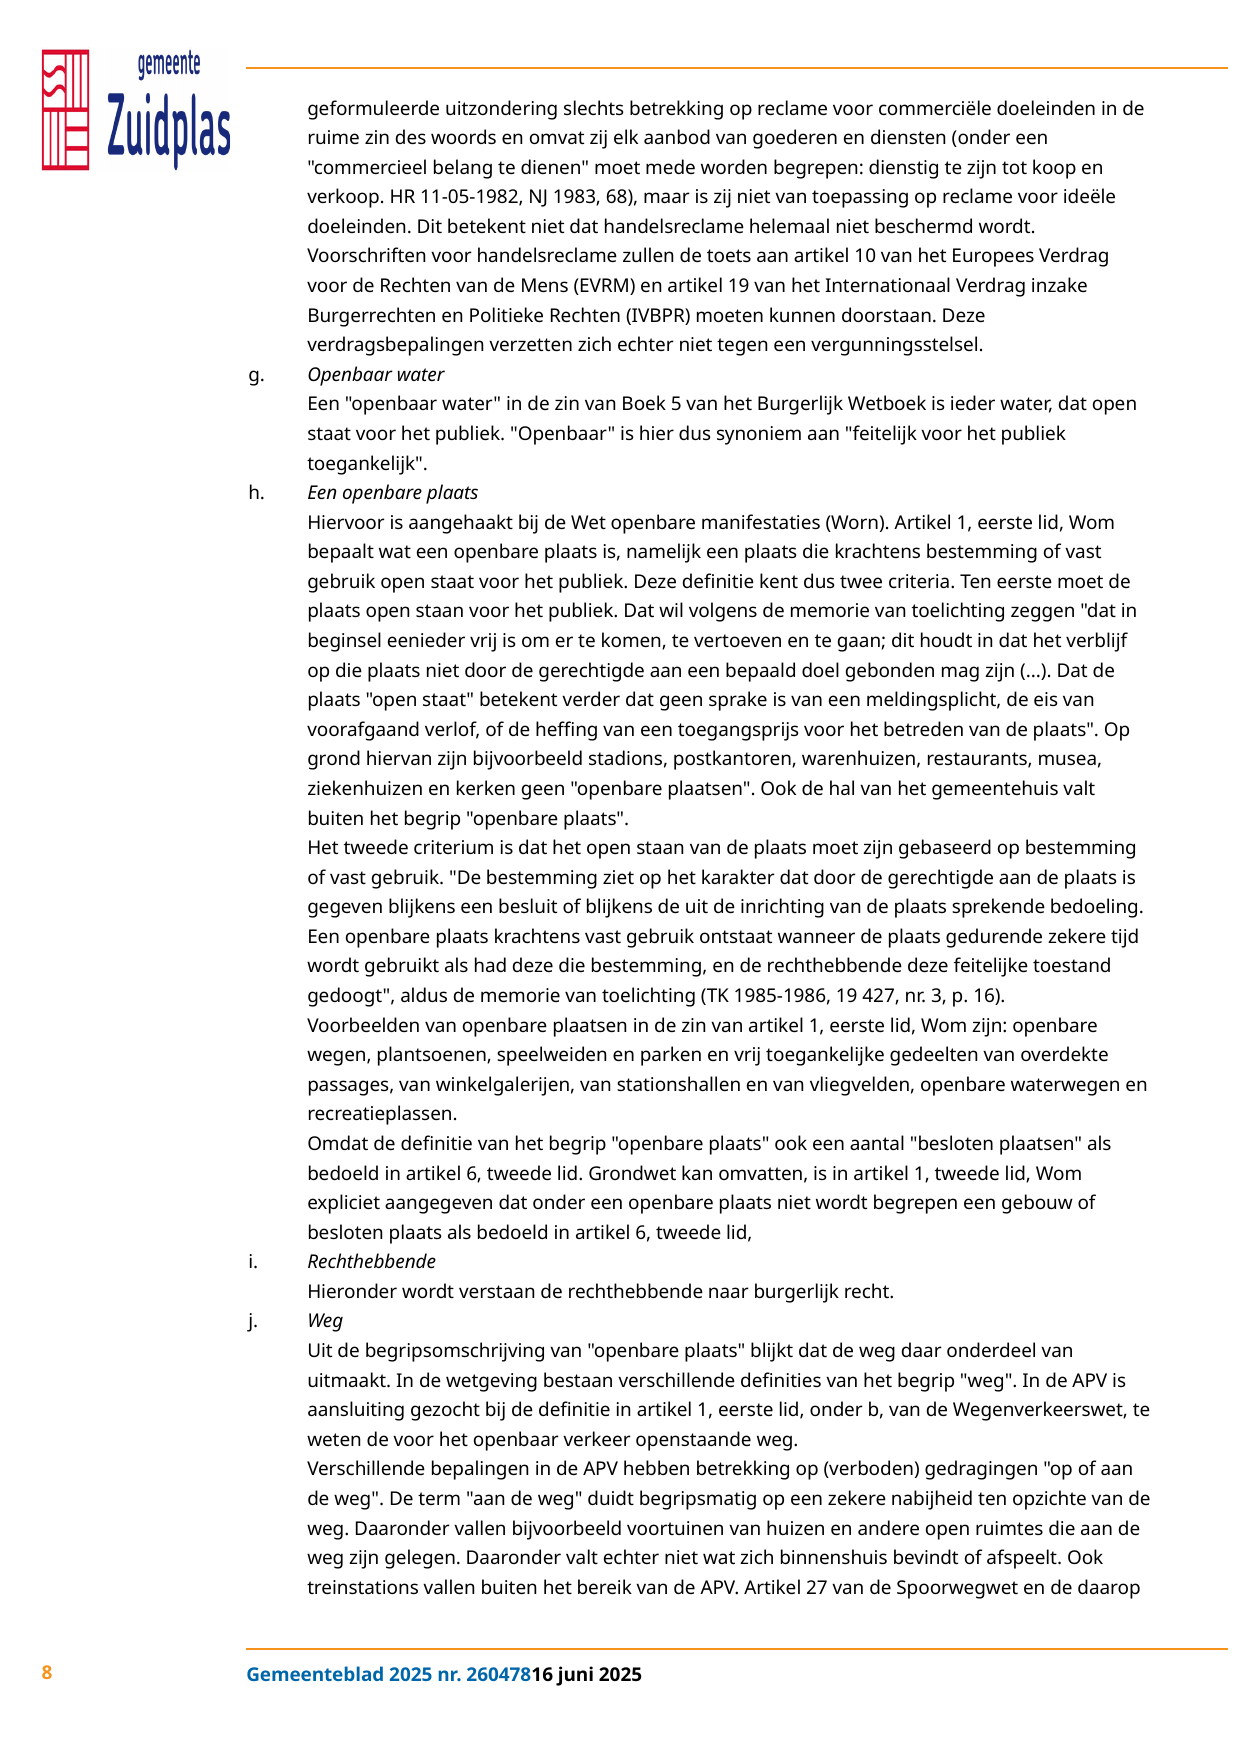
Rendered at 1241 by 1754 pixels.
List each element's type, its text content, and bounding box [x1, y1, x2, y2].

list Verschillende bepalingen in de APV hebben betrekking op (verboden) gedragingen "op of aan de weg". De term "aan de weg" duidt begripsmatig op een zekere nabijheid ten opzichte van de weg. Daaronder vallen bijvoorbeeld voortuinen van huizen en andere open ruimtes die aan de weg zijn gelegen. Daaronder valt echter niet wat zich binnenshuis bevindt of afspeelt. Ook treinstations vallen buiten het bereik van de APV. Artikel 27 van de Spoorwegwet en de daarop [248, 1456, 1152, 1600]
list Hieronder wordt verstaan de rechthebbende naar burgerlijk recht. [248, 1278, 1152, 1304]
list Uit de begripsomschrijving van "openbare plaats" blijkt dat de weg daar onderdeel van uitmaakt. In de wetgeving bestaan verschillende definities van het begrip "weg". In de APV is aansluiting gezocht bij de definitie in artikel 1, eerste lid, onder b, van de Wegenverkeerswet, te weten de voor het openbaar verkeer openstaande weg. [248, 1337, 1152, 1452]
list Weg [248, 1308, 1152, 1333]
list Het tweede criterium is dat het open staan van de plaats moet zijn gebaseerd op bestemming of vast gebruik. "De bestemming ziet op het karakter dat door de gerechtigde aan de plaats is gegeven blijkens een besluit of blijkens de uit de inrichting van de plaats sprekende bedoeling. Een openbare plaats krachtens vast gebruik ontstaat wanneer de plaats gedurende zekere tijd wordt gebruikt als had deze die bestemming, en de rechthebbende deze feitelijke toestand gedoogt", aldus de memorie van toelichting (TK 1985-1986, 19 427, nr. 3, p. 16). [248, 834, 1152, 1008]
list Omdat de definitie van het begrip "openbare plaats" ook een aantal "besloten plaatsen" als bedoeld in artikel 6, tweede lid. Grondwet kan omvatten, is in artikel 1, tweede lid, Wom expliciet aangegeven dat onder een openbare plaats niet wordt begrepen een gebouw of besloten plaats als bedoeld in artikel 6, tweede lid, [248, 1130, 1152, 1245]
list Een "openbaar water" in de zin van Boek 5 van het Burgerlijk Wetboek is ieder water, dat open staat voor het publiek. "Openbaar" is hier dus synoniem aan "feitelijk voor het publiek toegankelijk". [248, 391, 1152, 476]
list Openbaar water [248, 361, 1152, 387]
list Voorbeelden van openbare plaatsen in de zin van artikel 1, eerste lid, Wom zijn: openbare wegen, plantsoenen, speelweiden en parken en vrij toegankelijke gedeelten van overdekte passages, van winkelgalerijen, van stationshallen en van vliegvelden, openbare waterwegen en recreatieplassen. [248, 1012, 1152, 1126]
list Een openbare plaats [248, 479, 1152, 505]
list Hiervoor is aangehaakt bij de Wet openbare manifestaties (Worn). Artikel 1, eerste lid, Wom bepaalt wat een openbare plaats is, namelijk een plaats die krachtens bestemming of vast gebruik open staat voor het publiek. Deze definitie kent dus twee criteria. Ten eerste moet de plaats open staan voor het publiek. Dat wil volgens de memorie van toelichting zeggen "dat in beginsel eenieder vrij is om er te komen, te vertoeven en te gaan; dit houdt in dat het verblijf op die plaats niet door de gerechtigde aan een bepaald doel gebonden mag zijn (...). Dat de plaats "open staat" betekent verder dat geen sprake is van een meldingsplicht, de eis van voorafgaand verlof, of de heffing van een toegangsprijs voor het betreden van de plaats". Op grond hiervan zijn bijvoorbeeld stadions, postkantoren, warenhuizen, restaurants, musea, ziekenhuizen en kerken geen "openbare plaatsen". Ook de hal van het gemeentehuis valt buiten het begrip "openbare plaats". [248, 509, 1152, 831]
list Rechthebbende [248, 1248, 1152, 1274]
picture [41, 47, 231, 172]
list geformuleerde uitzondering slechts betrekking op reclame voor commerciële doeleinden in de ruime zin des woords en omvat zij elk aanbod van goederen en diensten (onder een "commercieel belang te dienen" moet mede worden begrepen: dienstig te zijn tot koop en verkoop. HR 11-05-1982, NJ 1983, 68), maar is zij niet van toepassing op reclame voor ideële doeleinden. Dit betekent niet dat handelsreclame helemaal niet beschermd wordt. Voorschriften voor handelsreclame zullen de toets aan artikel 10 van het Europees Verdrag voor de Rechten van de Mens (EVRM) en artikel 19 van het Internationaal Verdrag inzake Burgerrechten en Politieke Rechten (IVBPR) moeten kunnen doorstaan. Deze verdragsbepalingen verzetten zich echter niet tegen een vergunningsstelsel. [248, 95, 1152, 357]
